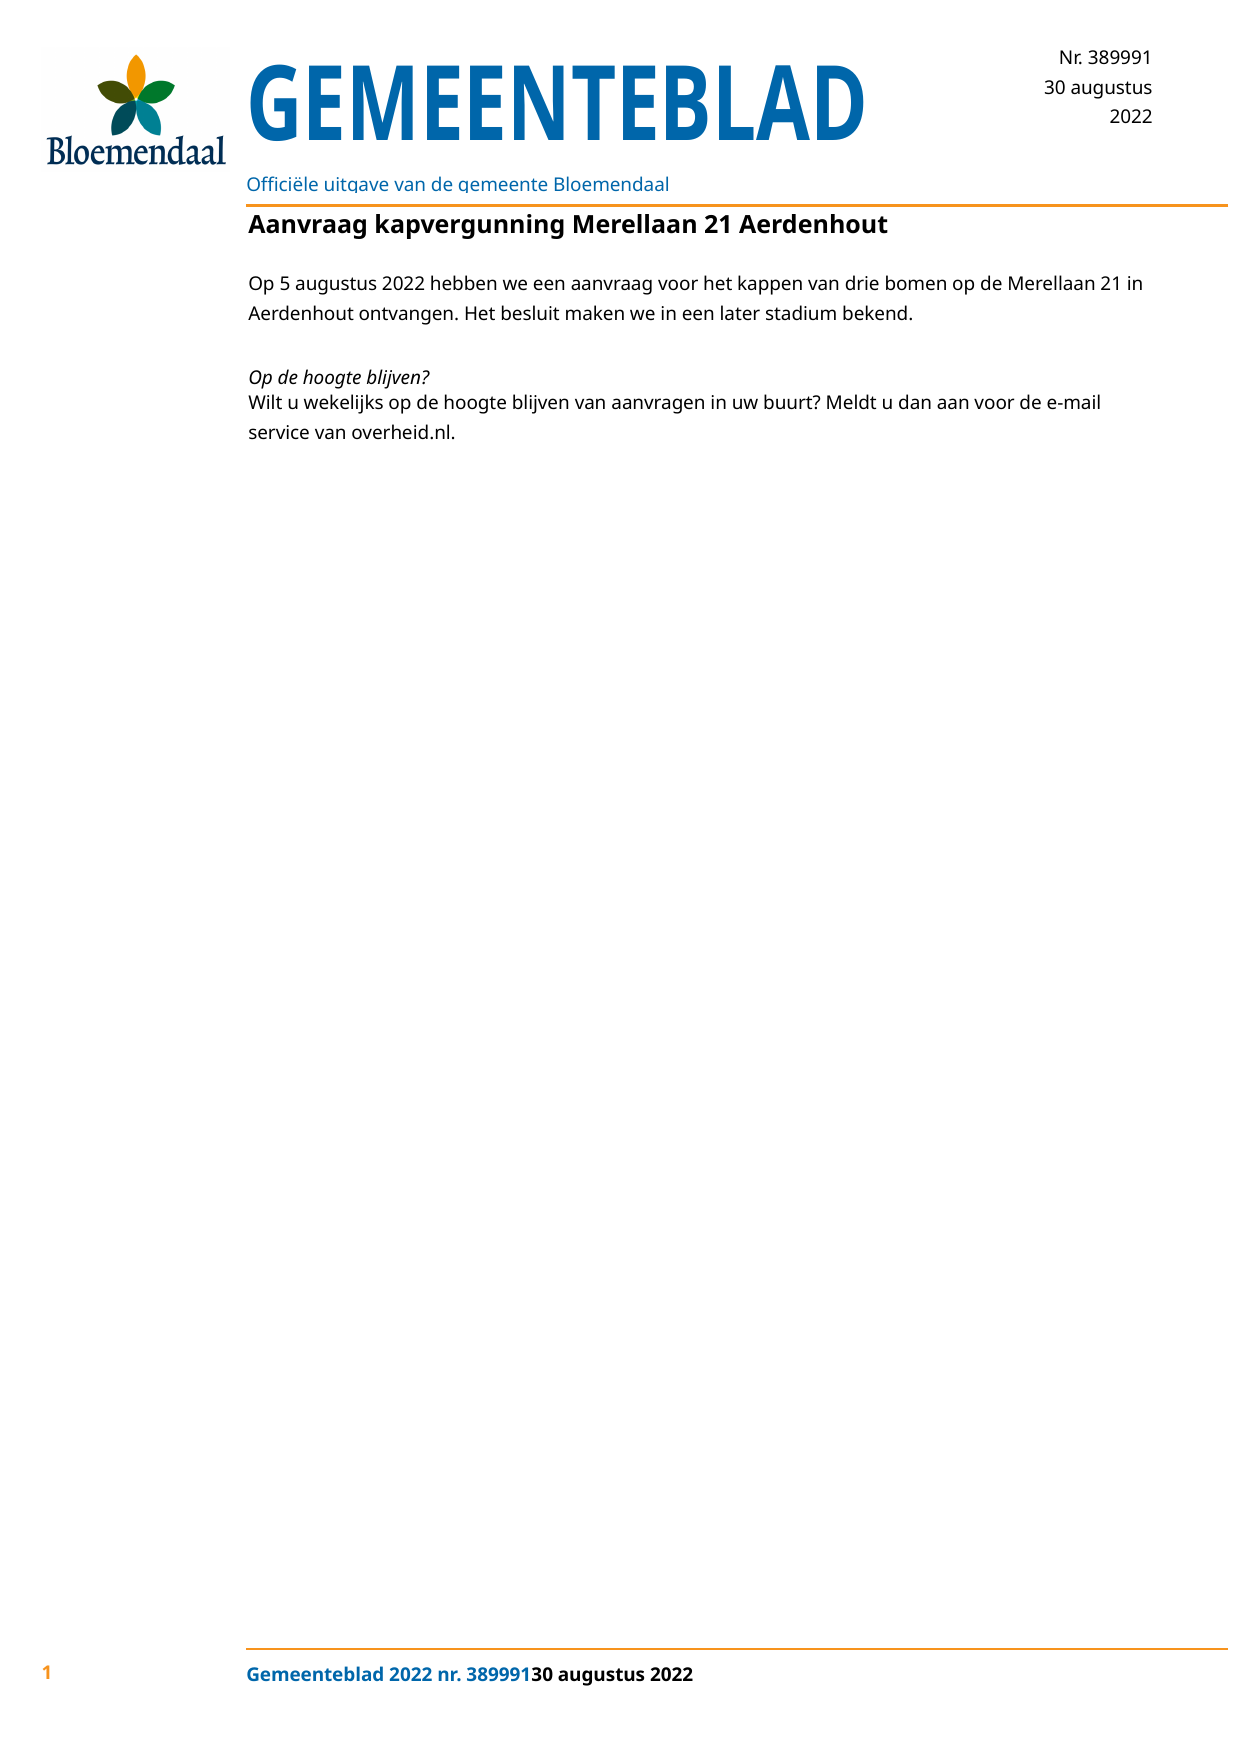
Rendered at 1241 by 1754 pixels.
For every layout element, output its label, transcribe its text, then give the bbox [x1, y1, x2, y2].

text Wilt u wekelijks op de hoogte blijven van aanvragen in uw buurt? Meldt u dan aan voor de e-mail service van overheid.nl. [248, 389, 1152, 445]
picture [41, 47, 231, 172]
text Op 5 augustus 2022 hebben we een aanvraag voor het kappen van drie bomen op de Merellaan 21 in Aerdenhout ontvangen. Het besluit maken we in een later stadium bekend. [248, 270, 1152, 326]
text Op de hoogte blijven? [248, 364, 1152, 389]
text Aanvraag kapvergunning Merellaan 21 Aerdenhout [248, 207, 1152, 241]
